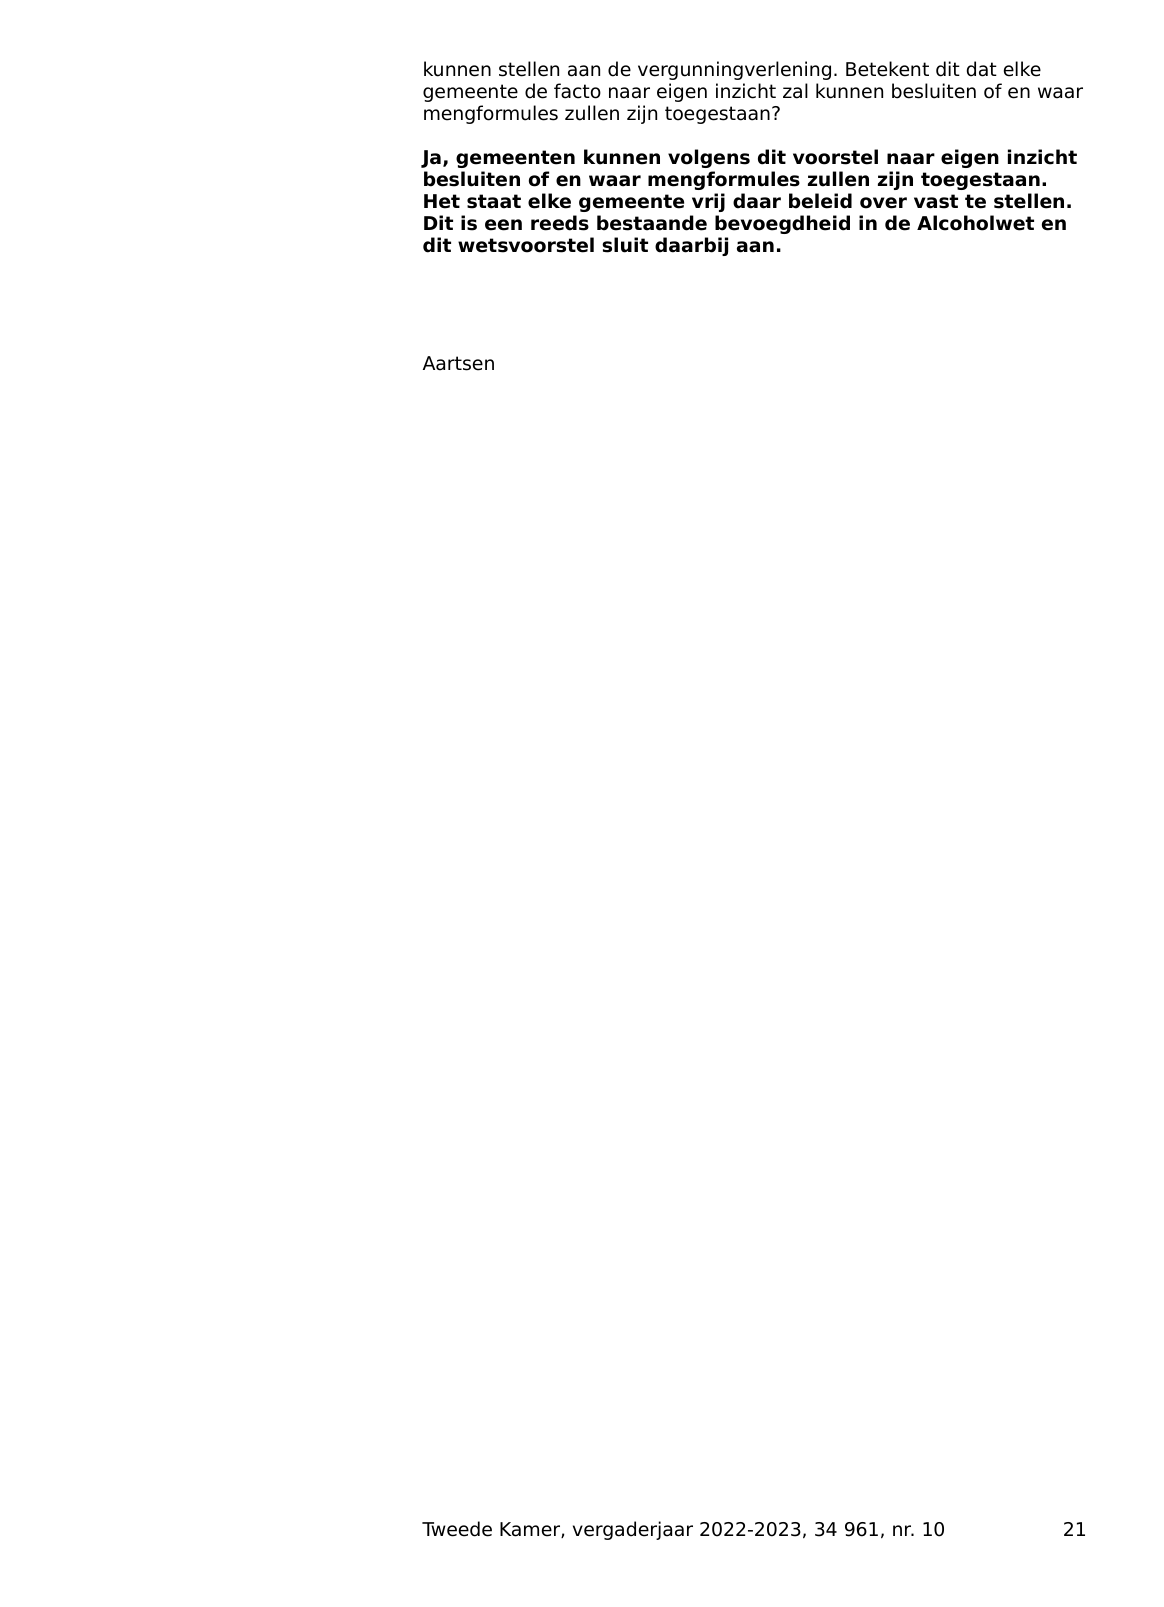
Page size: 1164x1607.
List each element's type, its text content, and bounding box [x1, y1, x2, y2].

text Aartsen [422, 331, 1087, 375]
text Ja, gemeenten kunnen volgens dit voorstel naar eigen inzicht besluiten of en waar mengformules zullen zijn toegestaan. Het staat elke gemeente vrij daar beleid over vast te stellen. Dit is een reeds bestaande bevoegdheid in de Alcoholwet en dit wetsvoorstel sluit daarbij aan. [422, 147, 1087, 257]
text kunnen stellen aan de vergunningverlening. Betekent dit dat elke gemeente de facto naar eigen inzicht zal kunnen besluiten of en waar mengformules zullen zijn toegestaan? [422, 59, 1087, 125]
